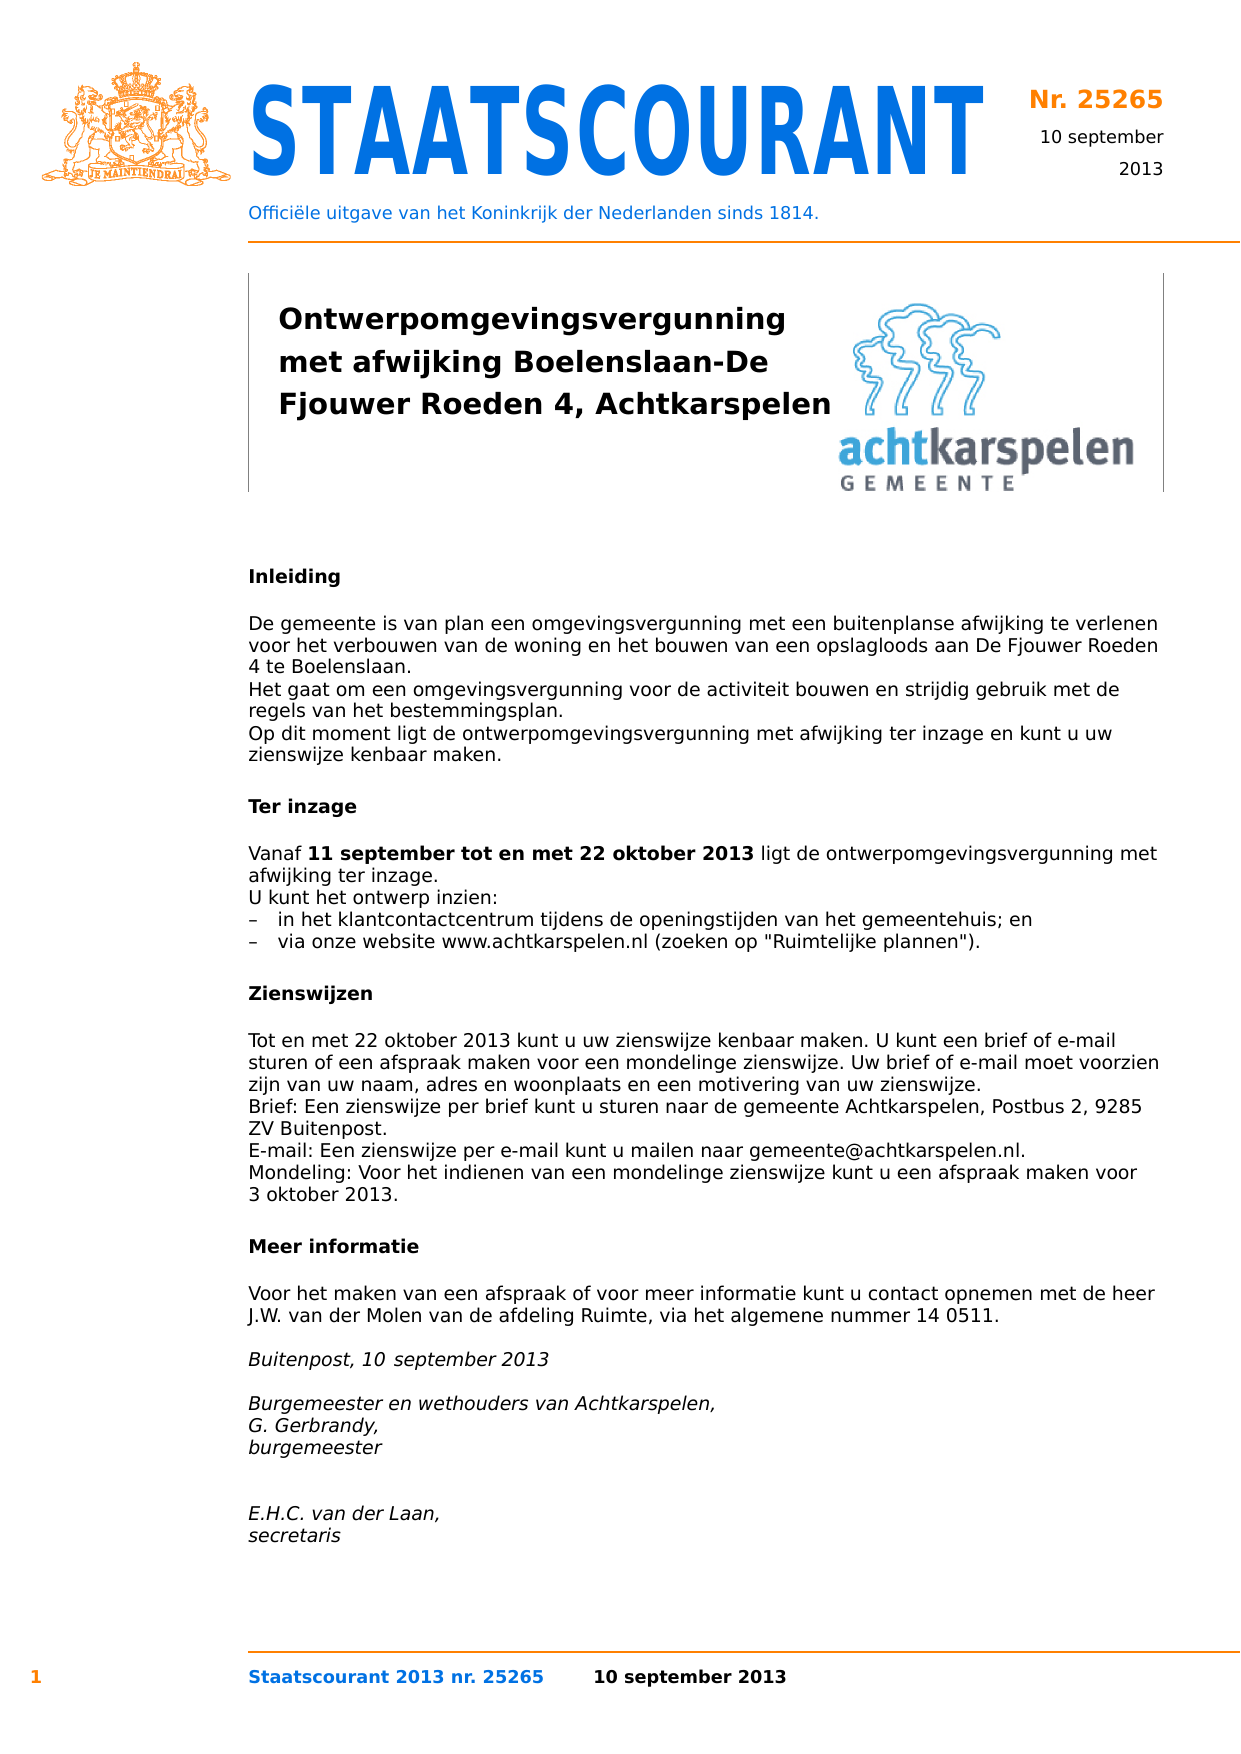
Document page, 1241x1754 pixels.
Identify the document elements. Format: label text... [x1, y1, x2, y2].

subtitle Zienswijzen [248, 983, 1163, 1005]
text Burgemeester en wethouders van Achtkarspelen, G. Gerbrandy, burgemeester [248, 1393, 1163, 1459]
table_cell 10 september [998, 121, 1240, 153]
table_header STAATSCOURANT [248, 62, 998, 203]
subtitle Ter inzage [248, 796, 1163, 818]
text Vanaf 11 september tot en met 22 oktober 2013 ligt de ontwerpomgevingsvergunning met afwijking ter inzage. [248, 843, 1163, 887]
text Tot en met 22 oktober 2013 kunt u uw zienswijze kenbaar maken. U kunt een brief of e-mail sturen of een afspraak maken voor een mondelinge zienswijze. Uw brief of e-mail moet voorzien zijn van uw naam, adres en woonplaats en een motivering van uw zienswijze. [248, 1030, 1163, 1096]
text E.H.C. van der Laan, secretaris [248, 1481, 1163, 1546]
table_header Nr. 25265 [998, 62, 1240, 121]
picture [41, 62, 231, 186]
text Mondeling: Voor het indienen van een mondelinge zienswijze kunt u een afspraak maken voor 3 oktober 2013. [248, 1162, 1163, 1206]
text Brief: Een zienswijze per brief kunt u sturen naar de gemeente Achtkarspelen, Postbus 2, 9285 ZV Buitenpost. [248, 1096, 1163, 1140]
text Het gaat om een omgevingsvergunning voor de activiteit bouwen en strijdig gebruik met de regels van het bestemmingsplan. [248, 678, 1163, 722]
text Buitenpost, 10 september 2013 [248, 1349, 1163, 1371]
text E-mail: Een zienswijze per e-mail kunt u mailen naar gemeente@achtkarspelen.nl. [248, 1140, 1163, 1162]
subtitle Inleiding [248, 566, 1163, 587]
text U kunt het ontwerp inzien: [248, 887, 1163, 909]
picture [838, 302, 1134, 492]
text – in het klantcontactcentrum tijdens de openingstijden van het gemeentehuis; en [248, 909, 1163, 931]
text Voor het maken van een afspraak of voor meer informatie kunt u contact opnemen met de heer J.W. van der Molen van de afdeling Ruimte, via het algemene nummer 14 0511. [248, 1283, 1163, 1327]
text Op dit moment ligt de ontwerpomgevingsvergunning met afwijking ter inzage en kunt u uw zienswijze kenbaar maken. [248, 722, 1163, 766]
subtitle Meer informatie [248, 1236, 1163, 1258]
subtitle Ontwerpomgevingsvergunning met afwijking Boelenslaan-De Fjouwer Roeden 4, Achtkarspelen [249, 273, 1163, 492]
text De gemeente is van plan een omgevingsvergunning met een buitenplanse afwijking te verlenen voor het verbouwen van de woning en het bouwen van een opslagloods aan De Fjouwer Roeden 4 te Boelenslaan. [248, 612, 1163, 678]
table_cell Officiële uitgave van het Koninkrijk der Nederlanden sinds 1814. [248, 203, 1240, 241]
text – via onze website www.achtkarspelen.nl (zoeken op "Ruimtelijke plannen"). [248, 931, 1163, 953]
table_cell 2013 [998, 153, 1240, 203]
table_header [25, 62, 248, 241]
